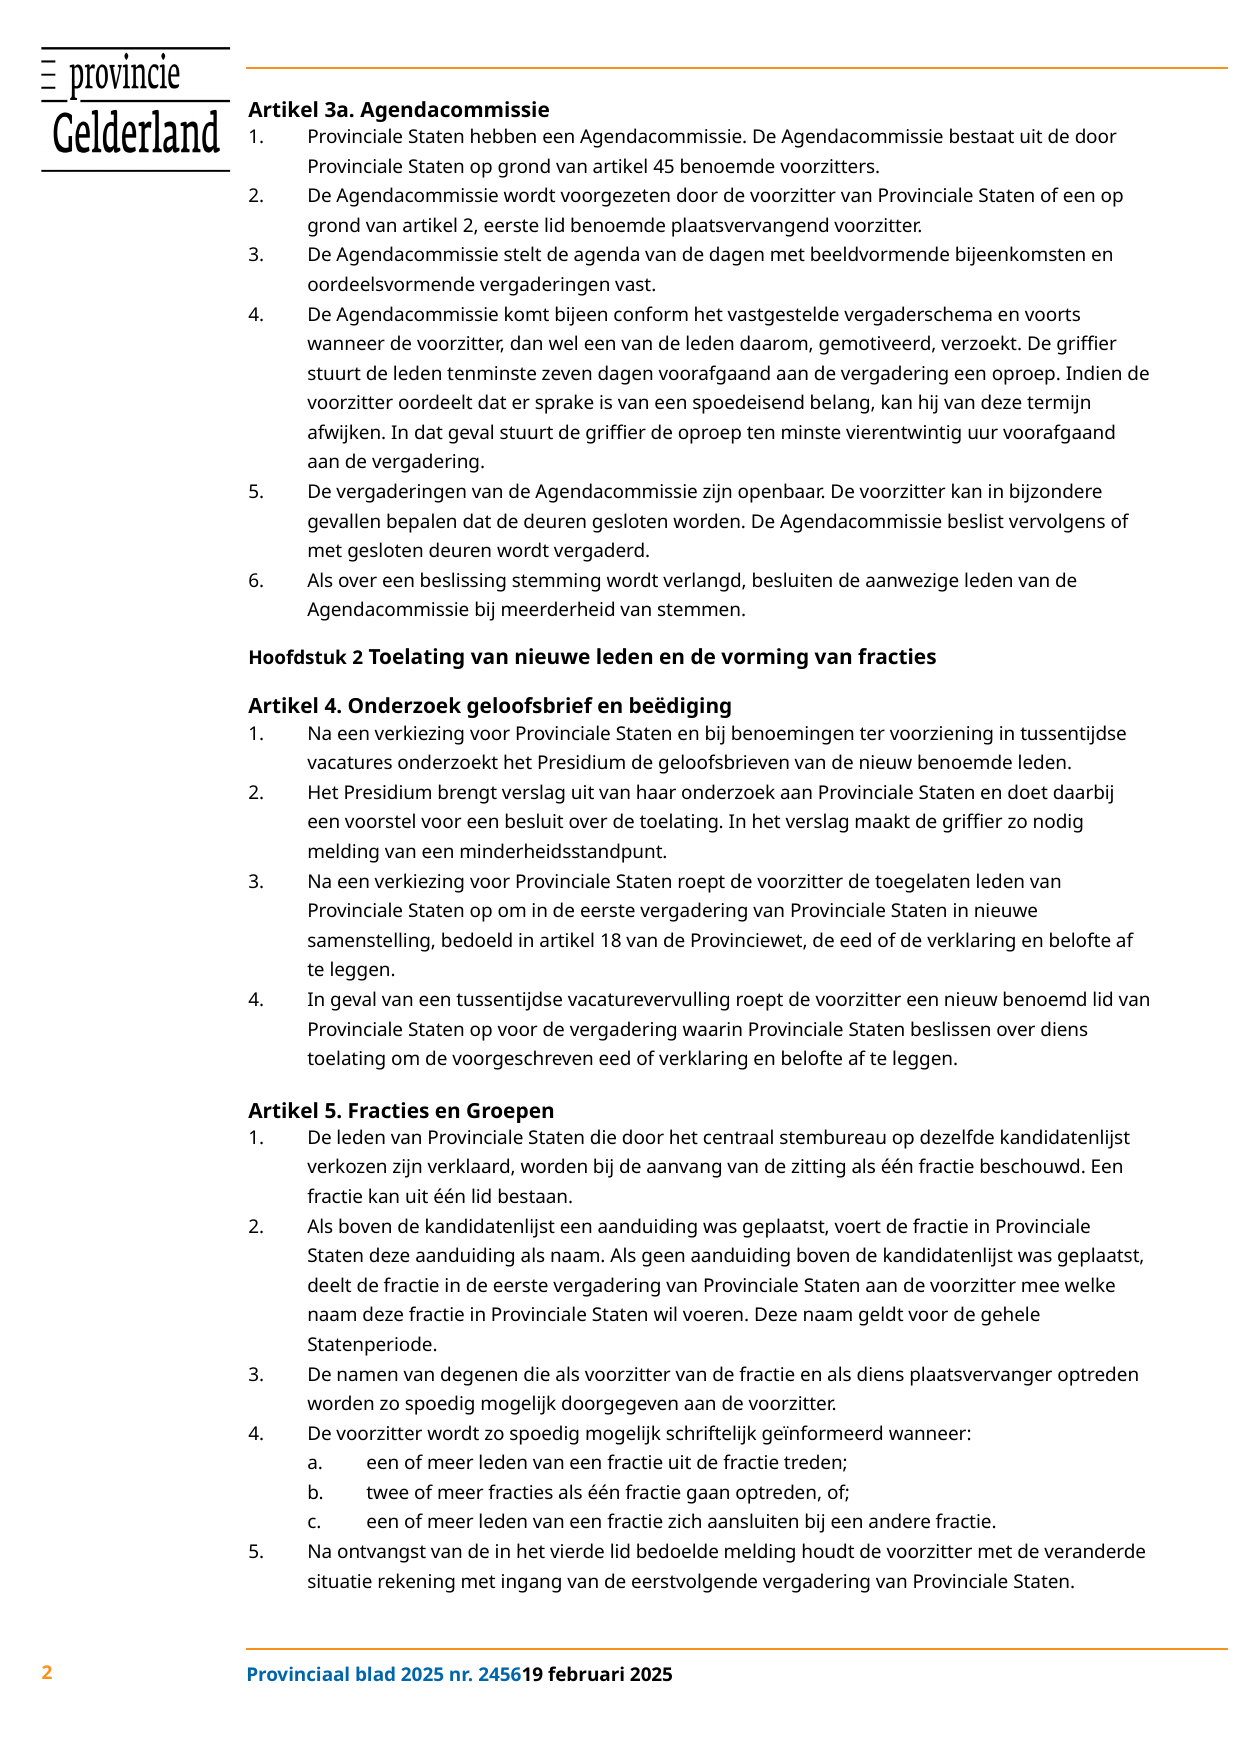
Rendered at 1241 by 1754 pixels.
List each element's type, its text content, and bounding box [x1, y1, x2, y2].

list Als boven de kandidatenlijst een aanduiding was geplaatst, voert de fractie in Provinciale Staten deze aanduiding als naam. Als geen aanduiding boven de kandidatenlijst was geplaatst, deelt de fractie in de eerste vergadering van Provinciale Staten aan de voorzitter mee welke naam deze fractie in Provinciale Staten wil voeren. Deze naam geldt voor de gehele Statenperiode. [248, 1213, 1152, 1357]
list een of meer leden van een fractie uit de fractie treden; [307, 1449, 1152, 1475]
list De leden van Provinciale Staten die door het centraal stembureau op dezelfde kandidatenlijst verkozen zijn verklaard, worden bij de aanvang van de zitting als één fractie beschouwd. Een fractie kan uit één lid bestaan. [248, 1124, 1152, 1209]
list Het Presidium brengt verslag uit van haar onderzoek aan Provinciale Staten en doet daarbij een voorstel voor een besluit over de toelating. In het verslag maakt de griffier zo nodig melding van een minderheidsstandpunt. [248, 779, 1152, 864]
picture [41, 47, 231, 172]
list De voorzitter wordt zo spoedig mogelijk schriftelijk geïnformeerd wanneer: [248, 1420, 1152, 1446]
list De Agendacommissie stelt de agenda van de dagen met beeldvormende bijeenkomsten en oordeelsvormende vergaderingen vast. [248, 242, 1152, 297]
text Artikel 5. Fracties en Groepen [248, 1096, 1152, 1124]
list Provinciale Staten hebben een Agendacommissie. De Agendacommissie bestaat uit de door Provinciale Staten op grond van artikel 45 benoemde voorzitters. [248, 123, 1152, 178]
list De Agendacommissie komt bijeen conform het vastgestelde vergaderschema en voorts wanneer de voorzitter, dan wel een van de leden daarom, gemotiveerd, verzoekt. De griffier stuurt de leden tenminste zeven dagen voorafgaand aan de vergadering een oproep. Indien de voorzitter oordeelt dat er sprake is van een spoedeisend belang, kan hij van deze termijn afwijken. In dat geval stuurt de griffier de oproep ten minste vierentwintig uur voorafgaand aan de vergadering. [248, 301, 1152, 474]
list Na een verkiezing voor Provinciale Staten roept de voorzitter de toegelaten leden van Provinciale Staten op om in de eerste vergadering van Provinciale Staten in nieuwe samenstelling, bedoeld in artikel 18 van de Provinciewet, de eed of de verklaring en belofte af te leggen. [248, 868, 1152, 982]
list De Agendacommissie wordt voorgezeten door de voorzitter van Provinciale Staten of een op grond van artikel 2, eerste lid benoemde plaatsvervangend voorzitter. [248, 182, 1152, 238]
list De namen van degenen die als voorzitter van de fractie en als diens plaatsvervanger optreden worden zo spoedig mogelijk doorgegeven aan de voorzitter. [248, 1361, 1152, 1416]
list In geval van een tussentijdse vacaturevervulling roept de voorzitter een nieuw benoemd lid van Provinciale Staten op voor de vergadering waarin Provinciale Staten beslissen over diens toelating om de voorgeschreven eed of verklaring en belofte af te leggen. [248, 986, 1152, 1071]
list Als over een beslissing stemming wordt verlangd, besluiten de aanwezige leden van de Agendacommissie bij meerderheid van stemmen. [248, 567, 1152, 622]
list Na een verkiezing voor Provinciale Staten en bij benoemingen ter voorziening in tussentijdse vacatures onderzoekt het Presidium de geloofsbrieven van de nieuw benoemde leden. [248, 720, 1152, 775]
list De vergaderingen van de Agendacommissie zijn openbaar. De voorzitter kan in bijzondere gevallen bepalen dat de deuren gesloten worden. De Agendacommissie beslist vervolgens of met gesloten deuren wordt vergaderd. [248, 478, 1152, 563]
text Artikel 4. Onderzoek geloofsbrief en beëdiging [248, 691, 1152, 720]
list twee of meer fracties als één fractie gaan optreden, of; [307, 1479, 1152, 1505]
list Na ontvangst van de in het vierde lid bedoelde melding houdt de voorzitter met de veranderde situatie rekening met ingang van de eerstvolgende vergadering van Provinciale Staten. [248, 1538, 1152, 1594]
text Artikel 3a. Agendacommissie [248, 95, 1152, 123]
list een of meer leden van een fractie zich aansluiten bij een andere fractie. [307, 1509, 1152, 1534]
text Hoofdstuk 2 Toelating van nieuwe leden en de vorming van fracties [248, 642, 1152, 671]
